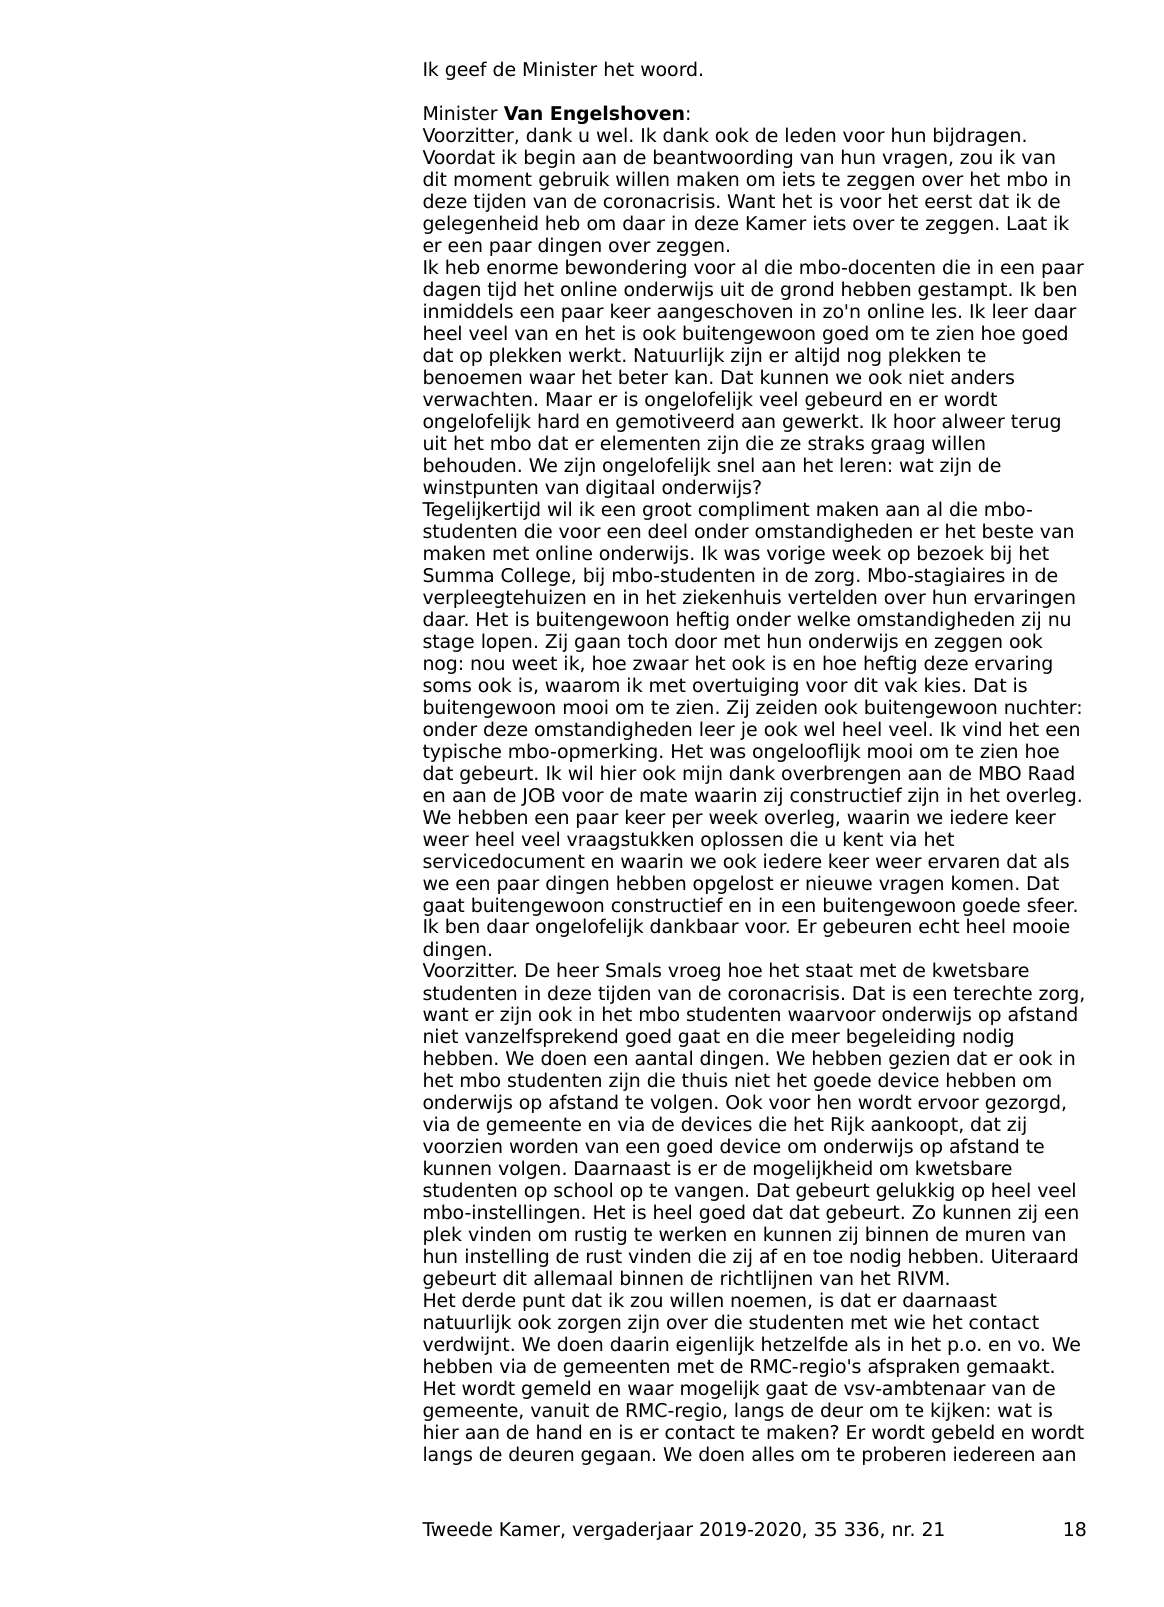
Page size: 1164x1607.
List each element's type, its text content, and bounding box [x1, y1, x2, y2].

text Het derde punt dat ik zou willen noemen, is dat er daarnaast natuurlijk ook zorgen zijn over die studenten met wie het contact verdwijnt. We doen daarin eigenlijk hetzelfde als in het p.o. en vo. We hebben via de gemeenten met de RMC-regio's afspraken gemaakt. Het wordt gemeld en waar mogelijk gaat de vsv-ambtenaar van de gemeente, vanuit de RMC-regio, langs de deur om te kijken: wat is hier aan de hand en is er contact te maken? Er wordt gebeld en wordt langs de deuren gegaan. We doen alles om te proberen iedereen aan [422, 1290, 1087, 1466]
text Ik heb enorme bewondering voor al die mbo-docenten die in een paar dagen tijd het online onderwijs uit de grond hebben gestampt. Ik ben inmiddels een paar keer aangeschoven in zo'n online les. Ik leer daar heel veel van en het is ook buitengewoon goed om te zien hoe goed dat op plekken werkt. Natuurlijk zijn er altijd nog plekken te benoemen waar het beter kan. Dat kunnen we ook niet anders verwachten. Maar er is ongelofelijk veel gebeurd en er wordt ongelofelijk hard en gemotiveerd aan gewerkt. Ik hoor alweer terug uit het mbo dat er elementen zijn die ze straks graag willen behouden. We zijn ongelofelijk snel aan het leren: wat zijn de winstpunten van digitaal onderwijs? [422, 257, 1087, 499]
text Voorzitter, dank u wel. Ik dank ook de leden voor hun bijdragen. Voordat ik begin aan de beantwoording van hun vragen, zou ik van dit moment gebruik willen maken om iets te zeggen over het mbo in deze tijden van de coronacrisis. Want het is voor het eerst dat ik de gelegenheid heb om daar in deze Kamer iets over te zeggen. Laat ik er een paar dingen over zeggen. [422, 125, 1087, 257]
text Ik geef de Minister het woord. [422, 59, 1087, 81]
text Minister Van Engelshoven: [422, 103, 1087, 125]
text Voorzitter. De heer Smals vroeg hoe het staat met de kwetsbare studenten in deze tijden van de coronacrisis. Dat is een terechte zorg, want er zijn ook in het mbo studenten waarvoor onderwijs op afstand niet vanzelfsprekend goed gaat en die meer begeleiding nodig hebben. We doen een aantal dingen. We hebben gezien dat er ook in het mbo studenten zijn die thuis niet het goede device hebben om onderwijs op afstand te volgen. Ook voor hen wordt ervoor gezorgd, via de gemeente en via de devices die het Rijk aankoopt, dat zij voorzien worden van een goed device om onderwijs op afstand te kunnen volgen. Daarnaast is er de mogelijkheid om kwetsbare studenten op school op te vangen. Dat gebeurt gelukkig op heel veel mbo-instellingen. Het is heel goed dat dat gebeurt. Zo kunnen zij een plek vinden om rustig te werken en kunnen zij binnen de muren van hun instelling de rust vinden die zij af en toe nodig hebben. Uiteraard gebeurt dit allemaal binnen de richtlijnen van het RIVM. [422, 960, 1087, 1290]
text Tegelijkertijd wil ik een groot compliment maken aan al die mbo-studenten die voor een deel onder omstandigheden er het beste van maken met online onderwijs. Ik was vorige week op bezoek bij het Summa College, bij mbo-studenten in de zorg. Mbo-stagiaires in de verpleegtehuizen en in het ziekenhuis vertelden over hun ervaringen daar. Het is buitengewoon heftig onder welke omstandigheden zij nu stage lopen. Zij gaan toch door met hun onderwijs en zeggen ook nog: nou weet ik, hoe zwaar het ook is en hoe heftig deze ervaring soms ook is, waarom ik met overtuiging voor dit vak kies. Dat is buitengewoon mooi om te zien. Zij zeiden ook buitengewoon nuchter: onder deze omstandigheden leer je ook wel heel veel. Ik vind het een typische mbo-opmerking. Het was ongelooflijk mooi om te zien hoe dat gebeurt. Ik wil hier ook mijn dank overbrengen aan de MBO Raad en aan de JOB voor de mate waarin zij constructief zijn in het overleg. We hebben een paar keer per week overleg, waarin we iedere keer weer heel veel vraagstukken oplossen die u kent via het servicedocument en waarin we ook iedere keer weer ervaren dat als we een paar dingen hebben opgelost er nieuwe vragen komen. Dat gaat buitengewoon constructief en in een buitengewoon goede sfeer. Ik ben daar ongelofelijk dankbaar voor. Er gebeuren echt heel mooie dingen. [422, 499, 1087, 960]
